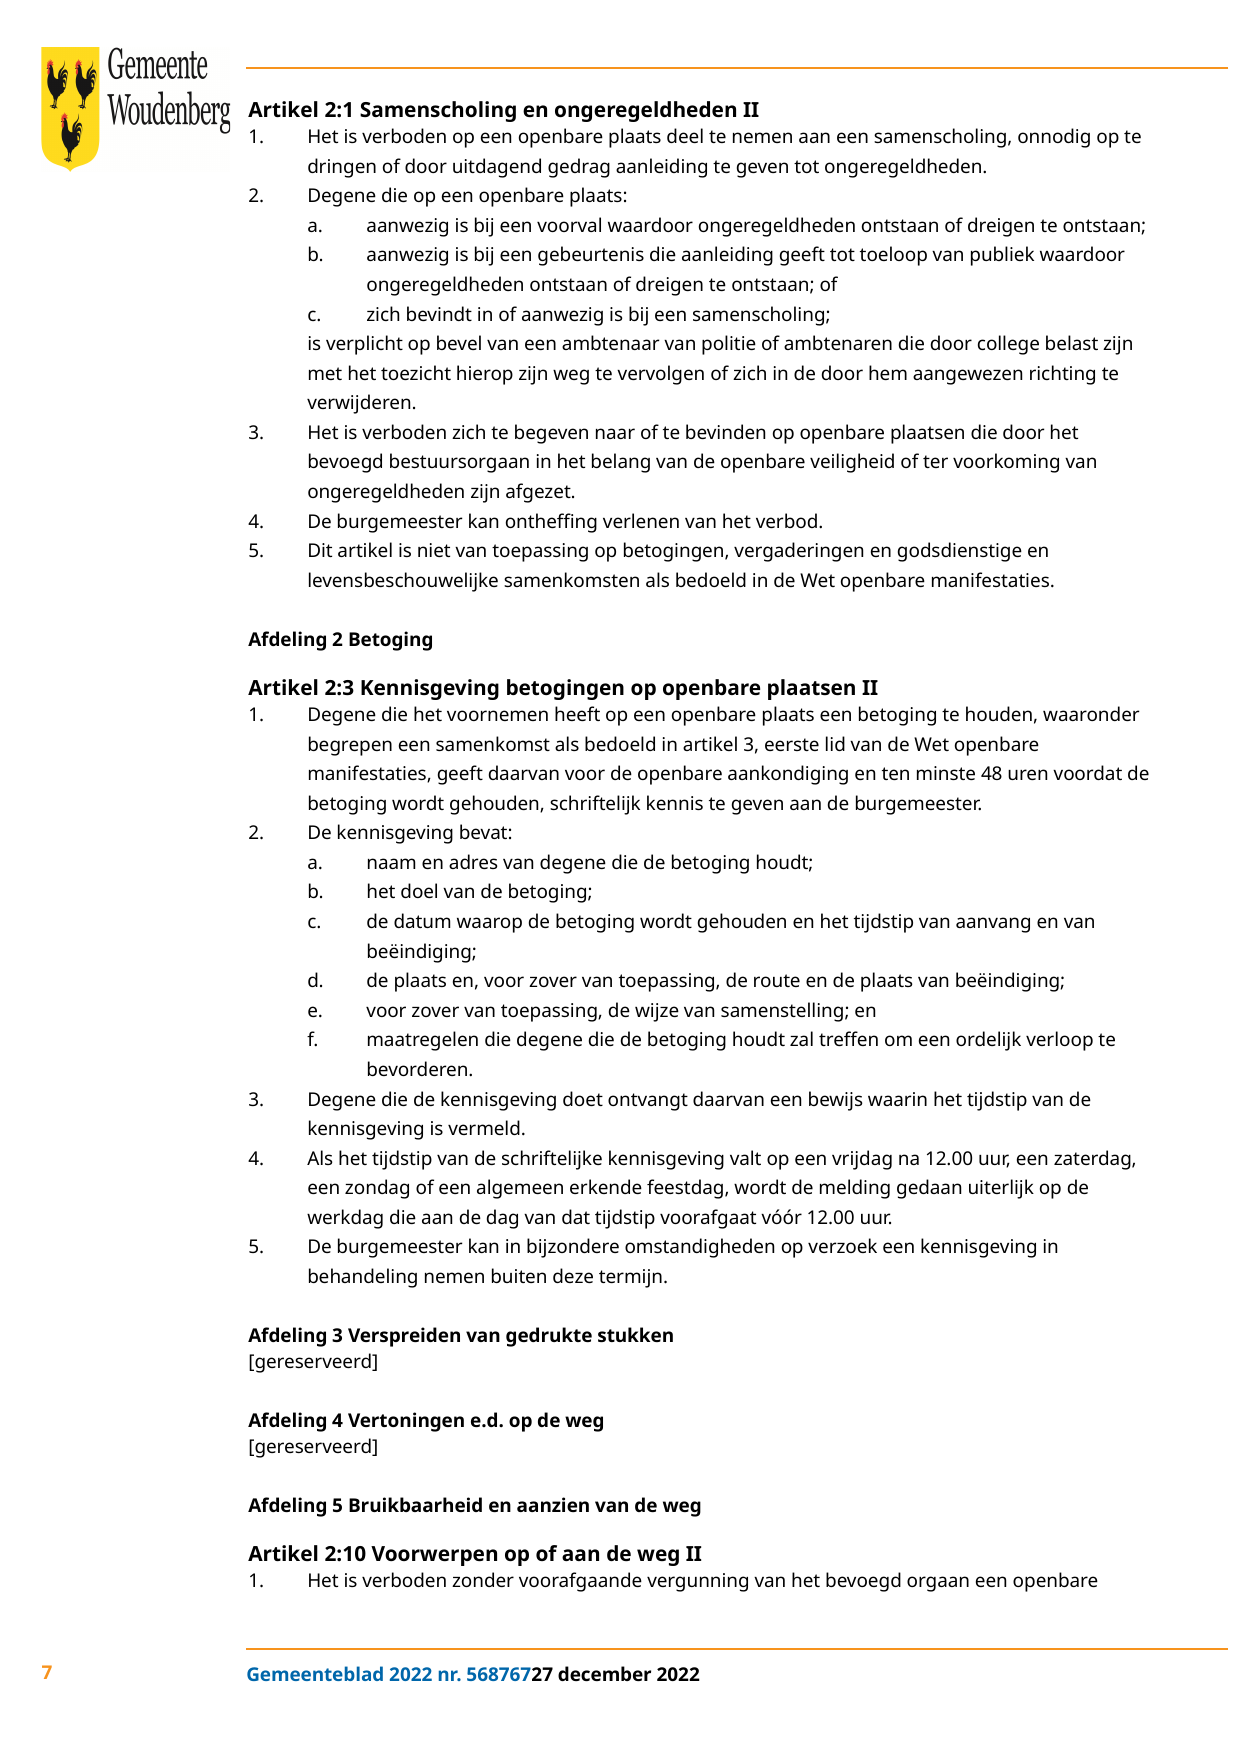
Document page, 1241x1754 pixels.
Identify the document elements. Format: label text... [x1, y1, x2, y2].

list De kennisgeving bevat: [248, 819, 1152, 845]
list Degene die de kennisgeving doet ontvangt daarvan een bewijs waarin het tijdstip van de kennisgeving is vermeld. [248, 1086, 1152, 1141]
text Afdeling 3 Verspreiden van gedrukte stukken [248, 1322, 1152, 1348]
text [gereserveerd] [248, 1433, 1152, 1459]
list het doel van de betoging; [307, 879, 1152, 904]
list de datum waarop de betoging wordt gehouden en het tijdstip van aanvang en van beëindiging; [307, 908, 1152, 963]
list de plaats en, voor zover van toepassing, de route en de plaats van beëindiging; [307, 967, 1152, 993]
list voor zover van toepassing, de wijze van samenstelling; en [307, 997, 1152, 1023]
list Het is verboden op een openbare plaats deel te nemen aan een samenscholing, onnodig op te dringen of door uitdagend gedrag aanleiding te geven tot ongeregeldheden. [248, 123, 1152, 178]
list De burgemeester kan in bijzondere omstandigheden op verzoek een kennisgeving in behandeling nemen buiten deze termijn. [248, 1234, 1152, 1289]
text Artikel 2:10 Voorwerpen op of aan de weg II [248, 1539, 1152, 1567]
list aanwezig is bij een voorval waardoor ongeregeldheden ontstaan of dreigen te ontstaan; [307, 212, 1152, 238]
list naam en adres van degene die de betoging houdt; [307, 849, 1152, 875]
list Het is verboden zonder voorafgaande vergunning van het bevoegd orgaan een openbare [248, 1567, 1152, 1593]
text [gereserveerd] [248, 1348, 1152, 1374]
list aanwezig is bij een gebeurtenis die aanleiding geeft tot toeloop van publiek waardoor ongeregeldheden ontstaan of dreigen te ontstaan; of [307, 242, 1152, 297]
text Artikel 2:3 Kennisgeving betogingen op openbare plaatsen II [248, 673, 1152, 701]
list maatregelen die degene die de betoging houdt zal treffen om een ordelijk verloop te bevorderen. [307, 1027, 1152, 1082]
list Als het tijdstip van de schriftelijke kennisgeving valt op een vrijdag na 12.00 uur, een zaterdag, een zondag of een algemeen erkende feestdag, wordt de melding gedaan uiterlijk op de werkdag die aan de dag van dat tijdstip voorafgaat vóór 12.00 uur. [248, 1145, 1152, 1230]
text Afdeling 4 Vertoningen e.d. op de weg [248, 1407, 1152, 1433]
list Degene die het voornemen heeft op een openbare plaats een betoging te houden, waaronder begrepen een samenkomst als bedoeld in artikel 3, eerste lid van de Wet openbare manifestaties, geeft daarvan voor de openbare aankondiging en ten minste 48 uren voordat de betoging wordt gehouden, schriftelijk kennis te geven aan de burgemeester. [248, 701, 1152, 816]
list Dit artikel is niet van toepassing op betogingen, vergaderingen en godsdienstige en levensbeschouwelijke samenkomsten als bedoeld in de Wet openbare manifestaties. [248, 537, 1152, 593]
text Artikel 2:1 Samenscholing en ongeregeldheden II [248, 95, 1152, 123]
picture [41, 47, 231, 172]
text Afdeling 2 Betoging [248, 626, 1152, 652]
list is verplicht op bevel van een ambtenaar van politie of ambtenaren die door college belast zijn met het toezicht hierop zijn weg te vervolgen of zich in de door hem aangewezen richting te verwijderen. [248, 330, 1152, 415]
list Degene die op een openbare plaats: [248, 182, 1152, 208]
list zich bevindt in of aanwezig is bij een samenscholing; [307, 301, 1152, 326]
text Afdeling 5 Bruikbaarheid en aanzien van de weg [248, 1492, 1152, 1518]
list De burgemeester kan ontheffing verlenen van het verbod. [248, 508, 1152, 533]
list Het is verboden zich te begeven naar of te bevinden op openbare plaatsen die door het bevoegd bestuursorgaan in het belang van de openbare veiligheid of ter voorkoming van ongeregeldheden zijn afgezet. [248, 419, 1152, 504]
